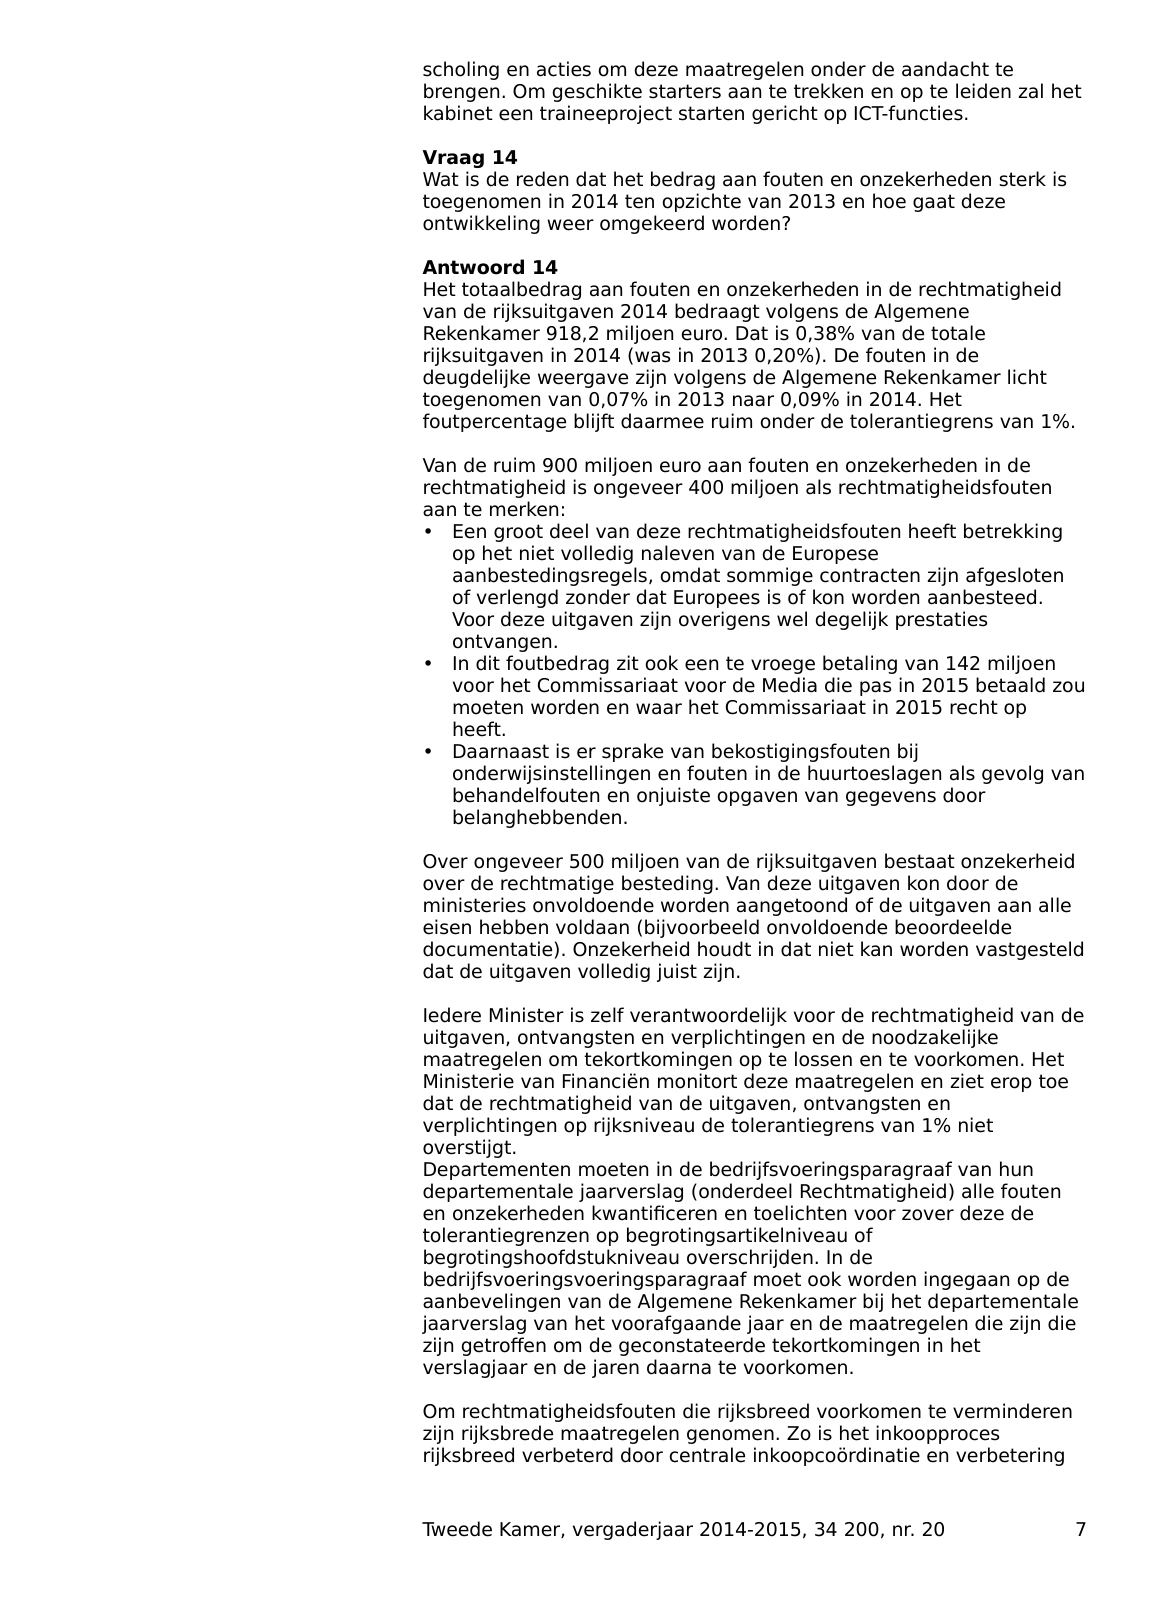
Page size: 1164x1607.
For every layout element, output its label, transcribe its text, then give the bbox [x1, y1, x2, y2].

text Iedere Minister is zelf verantwoordelijk voor de rechtmatigheid van de uitgaven, ontvangsten en verplichtingen en de noodzakelijke maatregelen om tekortkomingen op te lossen en te voorkomen. Het Ministerie van Financiën monitort deze maatregelen en ziet erop toe dat de rechtmatigheid van de uitgaven, ontvangsten en verplichtingen op rijksniveau de tolerantiegrens van 1% niet overstijgt. [422, 1005, 1087, 1159]
text • Een groot deel van deze rechtmatigheidsfouten heeft betrekking op het niet volledig naleven van de Europese aanbestedingsregels, omdat sommige contracten zijn afgesloten of verlengd zonder dat Europees is of kon worden aanbesteed. Voor deze uitgaven zijn overigens wel degelijk prestaties ontvangen. [422, 521, 1087, 653]
text Van de ruim 900 miljoen euro aan fouten en onzekerheden in de rechtmatigheid is ongeveer 400 miljoen als rechtmatigheidsfouten aan te merken: [422, 455, 1087, 521]
text Antwoord 14 [422, 257, 1087, 279]
text Om rechtmatigheidsfouten die rijksbreed voorkomen te verminderen zijn rijksbrede maatregelen genomen. Zo is het inkoopproces rijksbreed verbeterd door centrale inkoopcoördinatie en verbetering [422, 1401, 1087, 1467]
text Over ongeveer 500 miljoen van de rijksuitgaven bestaat onzekerheid over de rechtmatige besteding. Van deze uitgaven kon door de ministeries onvoldoende worden aangetoond of de uitgaven aan alle eisen hebben voldaan (bijvoorbeeld onvoldoende beoordeelde documentatie). Onzekerheid houdt in dat niet kan worden vastgesteld dat de uitgaven volledig juist zijn. [422, 851, 1087, 983]
text scholing en acties om deze maatregelen onder de aandacht te brengen. Om geschikte starters aan te trekken en op te leiden zal het kabinet een traineeproject starten gericht op ICT-functies. [422, 59, 1087, 125]
text • In dit foutbedrag zit ook een te vroege betaling van 142 miljoen voor het Commissariaat voor de Media die pas in 2015 betaald zou moeten worden en waar het Commissariaat in 2015 recht op heeft. [422, 653, 1087, 741]
text Departementen moeten in de bedrijfsvoeringsparagraaf van hun departementale jaarverslag (onderdeel Rechtmatigheid) alle fouten en onzekerheden kwantificeren en toelichten voor zover deze de tolerantiegrenzen op begrotingsartikelniveau of begrotingshoofdstukniveau overschrijden. In de bedrijfsvoeringsvoeringsparagraaf moet ook worden ingegaan op de aanbevelingen van de Algemene Rekenkamer bij het departementale jaarverslag van het voorafgaande jaar en de maatregelen die zijn die zijn getroffen om de geconstateerde tekortkomingen in het verslagjaar en de jaren daarna te voorkomen. [422, 1159, 1087, 1379]
text Het totaalbedrag aan fouten en onzekerheden in de rechtmatigheid van de rijksuitgaven 2014 bedraagt volgens de Algemene Rekenkamer 918,2 miljoen euro. Dat is 0,38% van de totale rijksuitgaven in 2014 (was in 2013 0,20%). De fouten in de deugdelijke weergave zijn volgens de Algemene Rekenkamer licht toegenomen van 0,07% in 2013 naar 0,09% in 2014. Het foutpercentage blijft daarmee ruim onder de tolerantiegrens van 1%. [422, 279, 1087, 433]
text Vraag 14 [422, 147, 1087, 169]
text Wat is de reden dat het bedrag aan fouten en onzekerheden sterk is toegenomen in 2014 ten opzichte van 2013 en hoe gaat deze ontwikkeling weer omgekeerd worden? [422, 169, 1087, 235]
text • Daarnaast is er sprake van bekostigingsfouten bij onderwijsinstellingen en fouten in de huurtoeslagen als gevolg van behandelfouten en onjuiste opgaven van gegevens door belanghebbenden. [422, 741, 1087, 829]
